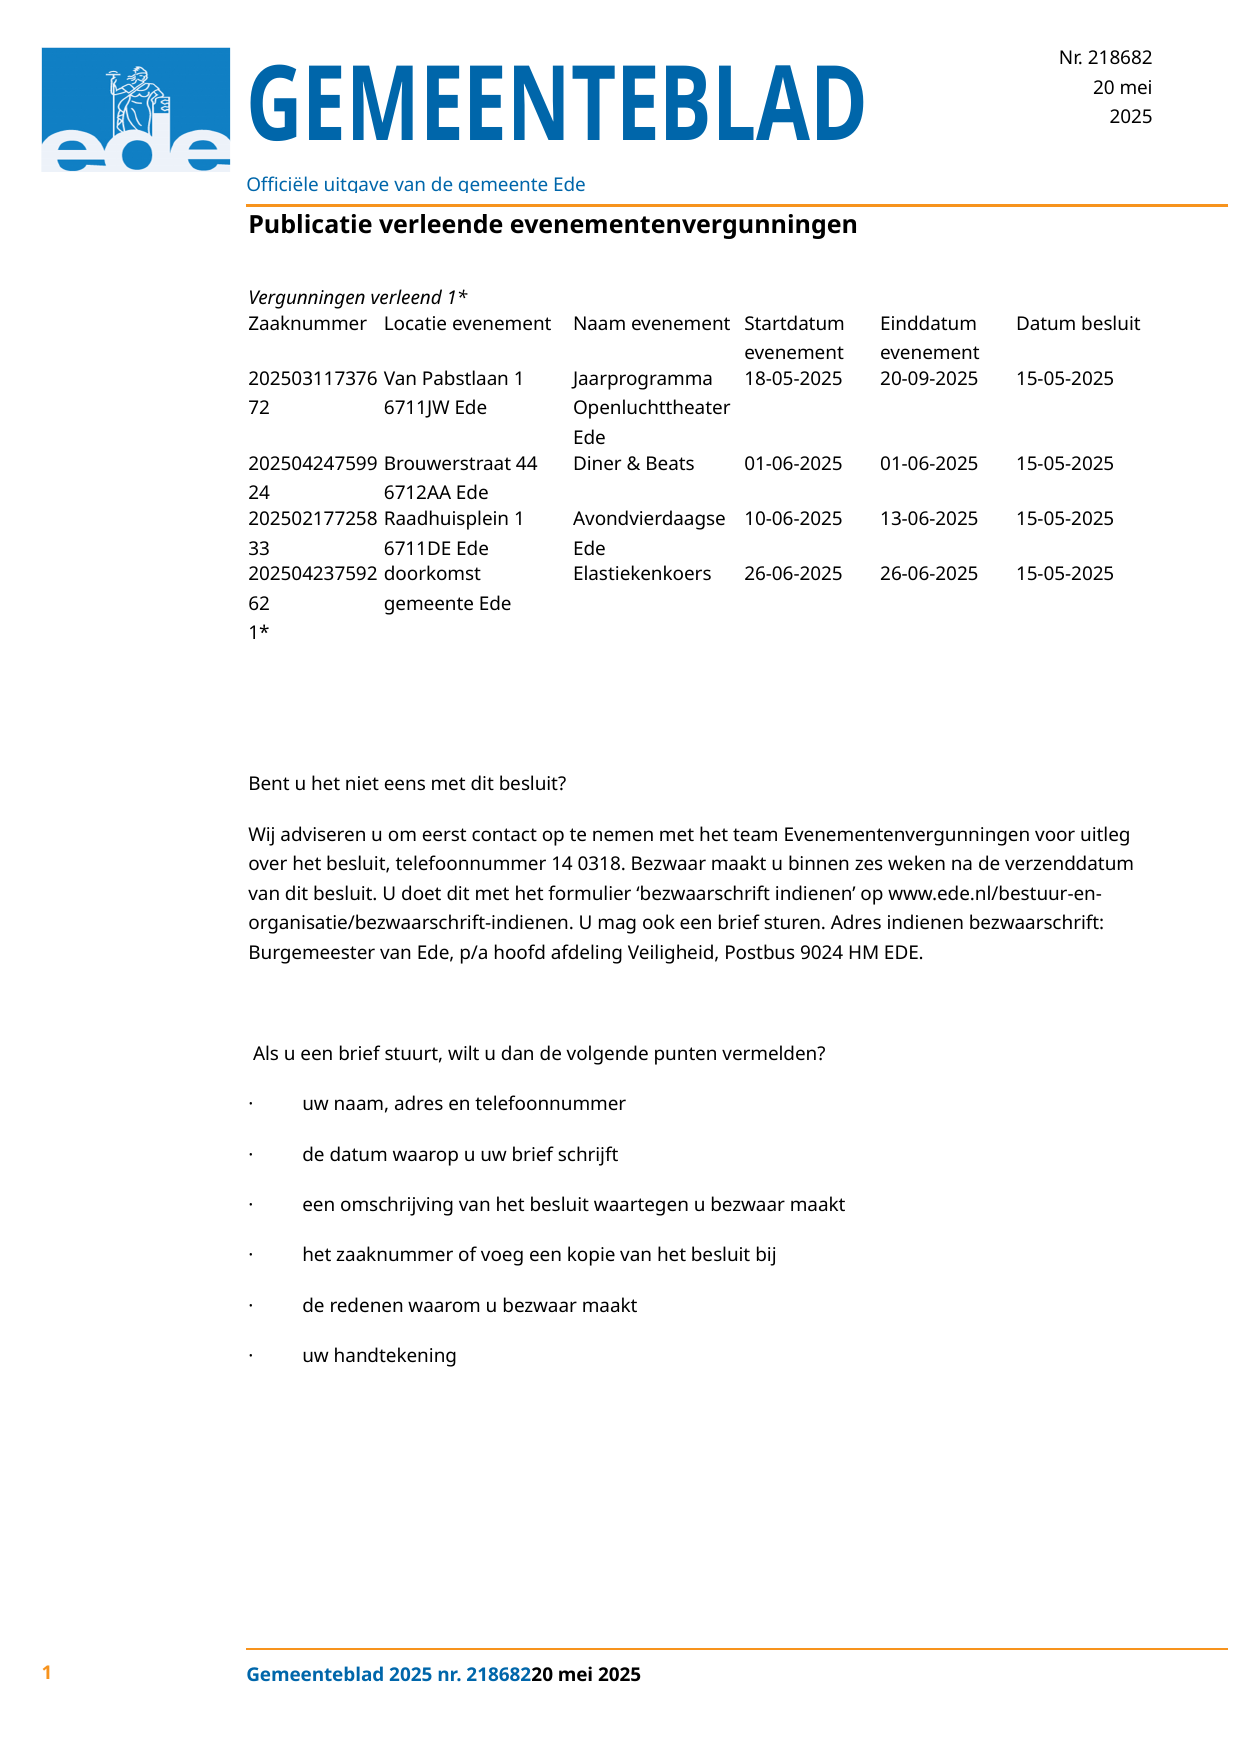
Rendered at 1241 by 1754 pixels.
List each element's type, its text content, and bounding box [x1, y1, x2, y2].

table_header Locatie evenement [384, 310, 573, 365]
table_cell 20-09-2025 [880, 365, 1016, 450]
table_cell 13-06-2025 [880, 505, 1016, 561]
table_cell Raadhuisplein 1 6711DE Ede [384, 505, 573, 561]
text · de datum waarop u uw brief schrijft [248, 1141, 1152, 1166]
text Bent u het niet eens met dit besluit? [248, 770, 1152, 796]
table_cell 01-06-2025 [744, 450, 880, 505]
text · een omschrijving van het besluit waartegen u bezwaar maakt [248, 1191, 1152, 1217]
table_cell 18-05-2025 [744, 365, 880, 450]
text 1* [248, 619, 1152, 645]
table_cell 26-06-2025 [880, 561, 1016, 616]
table_cell Jaarprogramma Openluchttheater Ede [573, 365, 744, 450]
table_cell Elastiekenkoers [573, 561, 744, 616]
table_cell Avondvierdaagse Ede [573, 505, 744, 561]
table_cell 15-05-2025 [1016, 365, 1152, 450]
table_header Zaaknummer [248, 310, 384, 365]
table_cell Van Pabstlaan 1 6711JW Ede [384, 365, 573, 450]
table_cell 26-06-2025 [744, 561, 880, 616]
text · uw handtekening [248, 1342, 1152, 1368]
table_cell doorkomst gemeente Ede [384, 561, 573, 616]
text Publicatie verleende evenementenvergunningen [248, 207, 1152, 241]
table_cell Brouwerstraat 44 6712AA Ede [384, 450, 573, 505]
table_cell 15-05-2025 [1016, 561, 1152, 616]
table_header Einddatum evenement [880, 310, 1016, 365]
table_cell 20250423759262 [248, 561, 384, 616]
picture [41, 47, 231, 172]
table_cell 15-05-2025 [1016, 450, 1152, 505]
text Wij adviseren u om eerst contact op te nemen met het team Evenementenvergunningen voor uitleg over het besluit, telefoonnummer 14 0318. Bezwaar maakt u binnen zes weken na de verzenddatum van dit besluit. U doet dit met het formulier ‘bezwaarschrift indienen’ op www.ede.nl/bestuur-en-organisatie/bezwaarschrift-indienen. U mag ook een brief sturen. Adres indienen bezwaarschrift: Burgemeester van Ede, p/a hoofd afdeling Veiligheid, Postbus 9024 HM EDE. [248, 821, 1152, 965]
text · uw naam, adres en telefoonnummer [248, 1090, 1152, 1116]
text · de redenen waarom u bezwaar maakt [248, 1292, 1152, 1318]
table_cell 01-06-2025 [880, 450, 1016, 505]
text Vergunningen verleend 1* [248, 284, 1152, 309]
table_cell 20250217725833 [248, 505, 384, 561]
text · het zaaknummer of voeg een kopie van het besluit bij [248, 1242, 1152, 1267]
table_cell 15-05-2025 [1016, 505, 1152, 561]
table_cell 20250311737672 [248, 365, 384, 450]
table_cell 20250424759924 [248, 450, 384, 505]
table_header Datum besluit [1016, 310, 1152, 365]
table_header Startdatum evenement [744, 310, 880, 365]
table_cell Diner & Beats [573, 450, 744, 505]
table_header Naam evenement [573, 310, 744, 365]
text Als u een brief stuurt, wilt u dan de volgende punten vermelden? [248, 1040, 1152, 1066]
table_cell 10-06-2025 [744, 505, 880, 561]
